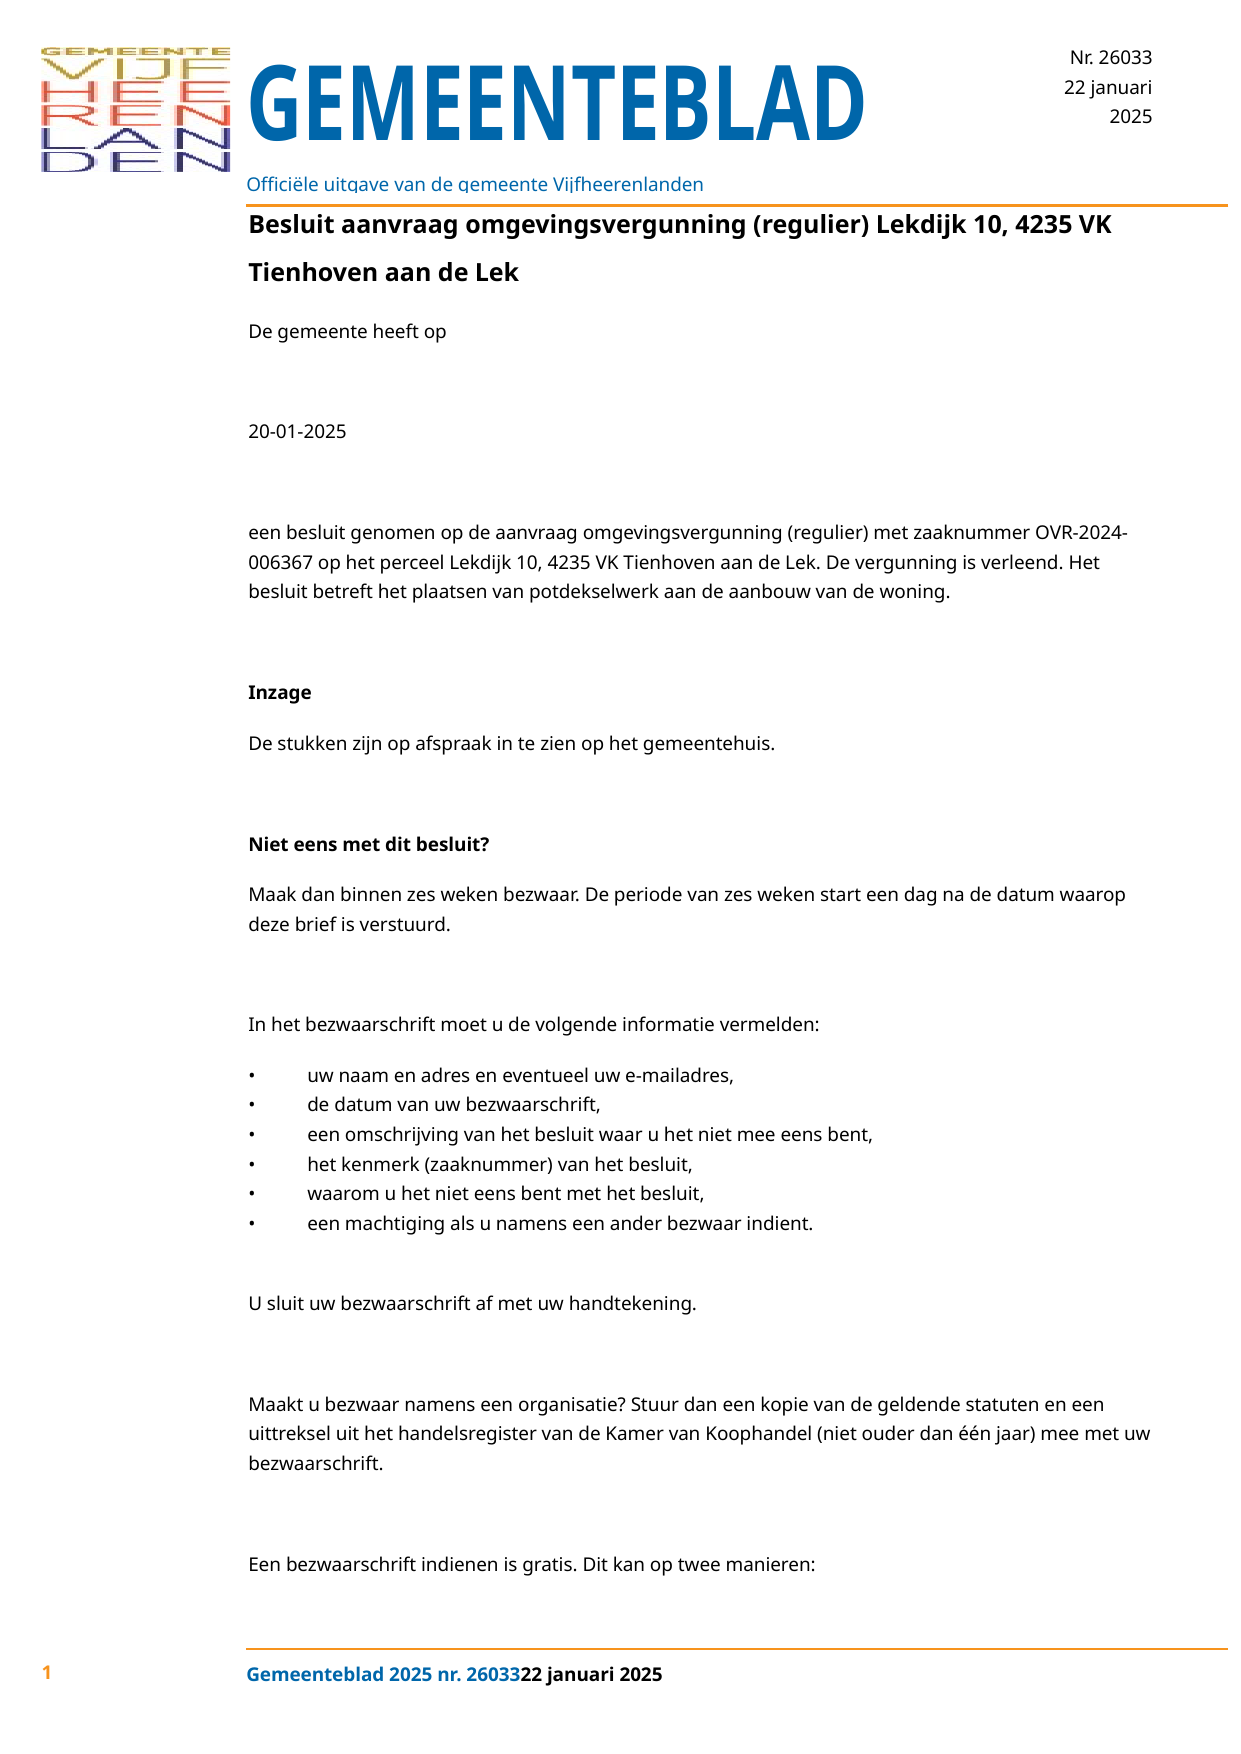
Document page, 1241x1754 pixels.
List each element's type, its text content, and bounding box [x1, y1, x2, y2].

text Maakt u bezwaar namens een organisatie? Stuur dan een kopie van de geldende statuten en een uittreksel uit het handelsregister van de Kamer van Koophandel (niet ouder dan één jaar) mee met uw bezwaarschrift. [248, 1391, 1152, 1476]
text De gemeente heeft op [248, 318, 1152, 344]
list de datum van uw bezwaarschrift, [248, 1092, 1152, 1117]
text Besluit aanvraag omgevingsvergunning (regulier) Lekdijk 10, 4235 VK Tienhoven aan de Lek [248, 207, 1152, 288]
list het kenmerk (zaaknummer) van het besluit, [248, 1151, 1152, 1177]
text 20-01-2025 [248, 419, 1152, 444]
list een machtiging als u namens een ander bezwaar indient. [248, 1210, 1152, 1236]
text In het bezwaarschrift moet u de volgende informatie vermelden: [248, 1012, 1152, 1037]
text Een bezwaarschrift indienen is gratis. Dit kan op twee manieren: [248, 1551, 1152, 1577]
list waarom u het niet eens bent met het besluit, [248, 1180, 1152, 1206]
text Niet eens met dit besluit? [248, 831, 1152, 857]
text Inzage [248, 679, 1152, 705]
list uw naam en adres en eventueel uw e-mailadres, [248, 1062, 1152, 1088]
list een omschrijving van het besluit waar u het niet mee eens bent, [248, 1121, 1152, 1147]
text De stukken zijn op afspraak in te zien op het gemeentehuis. [248, 730, 1152, 756]
text U sluit uw bezwaarschrift af met uw handtekening. [248, 1290, 1152, 1316]
text een besluit genomen op de aanvraag omgevingsvergunning (regulier) met zaaknummer OVR-2024-006367 op het perceel Lekdijk 10, 4235 VK Tienhoven aan de Lek. De vergunning is verleend. Het besluit betreft het plaatsen van potdekselwerk aan de aanbouw van de woning. [248, 519, 1152, 604]
picture [41, 47, 231, 172]
text Maak dan binnen zes weken bezwaar. De periode van zes weken start een dag na de datum waarop deze brief is verstuurd. [248, 881, 1152, 937]
